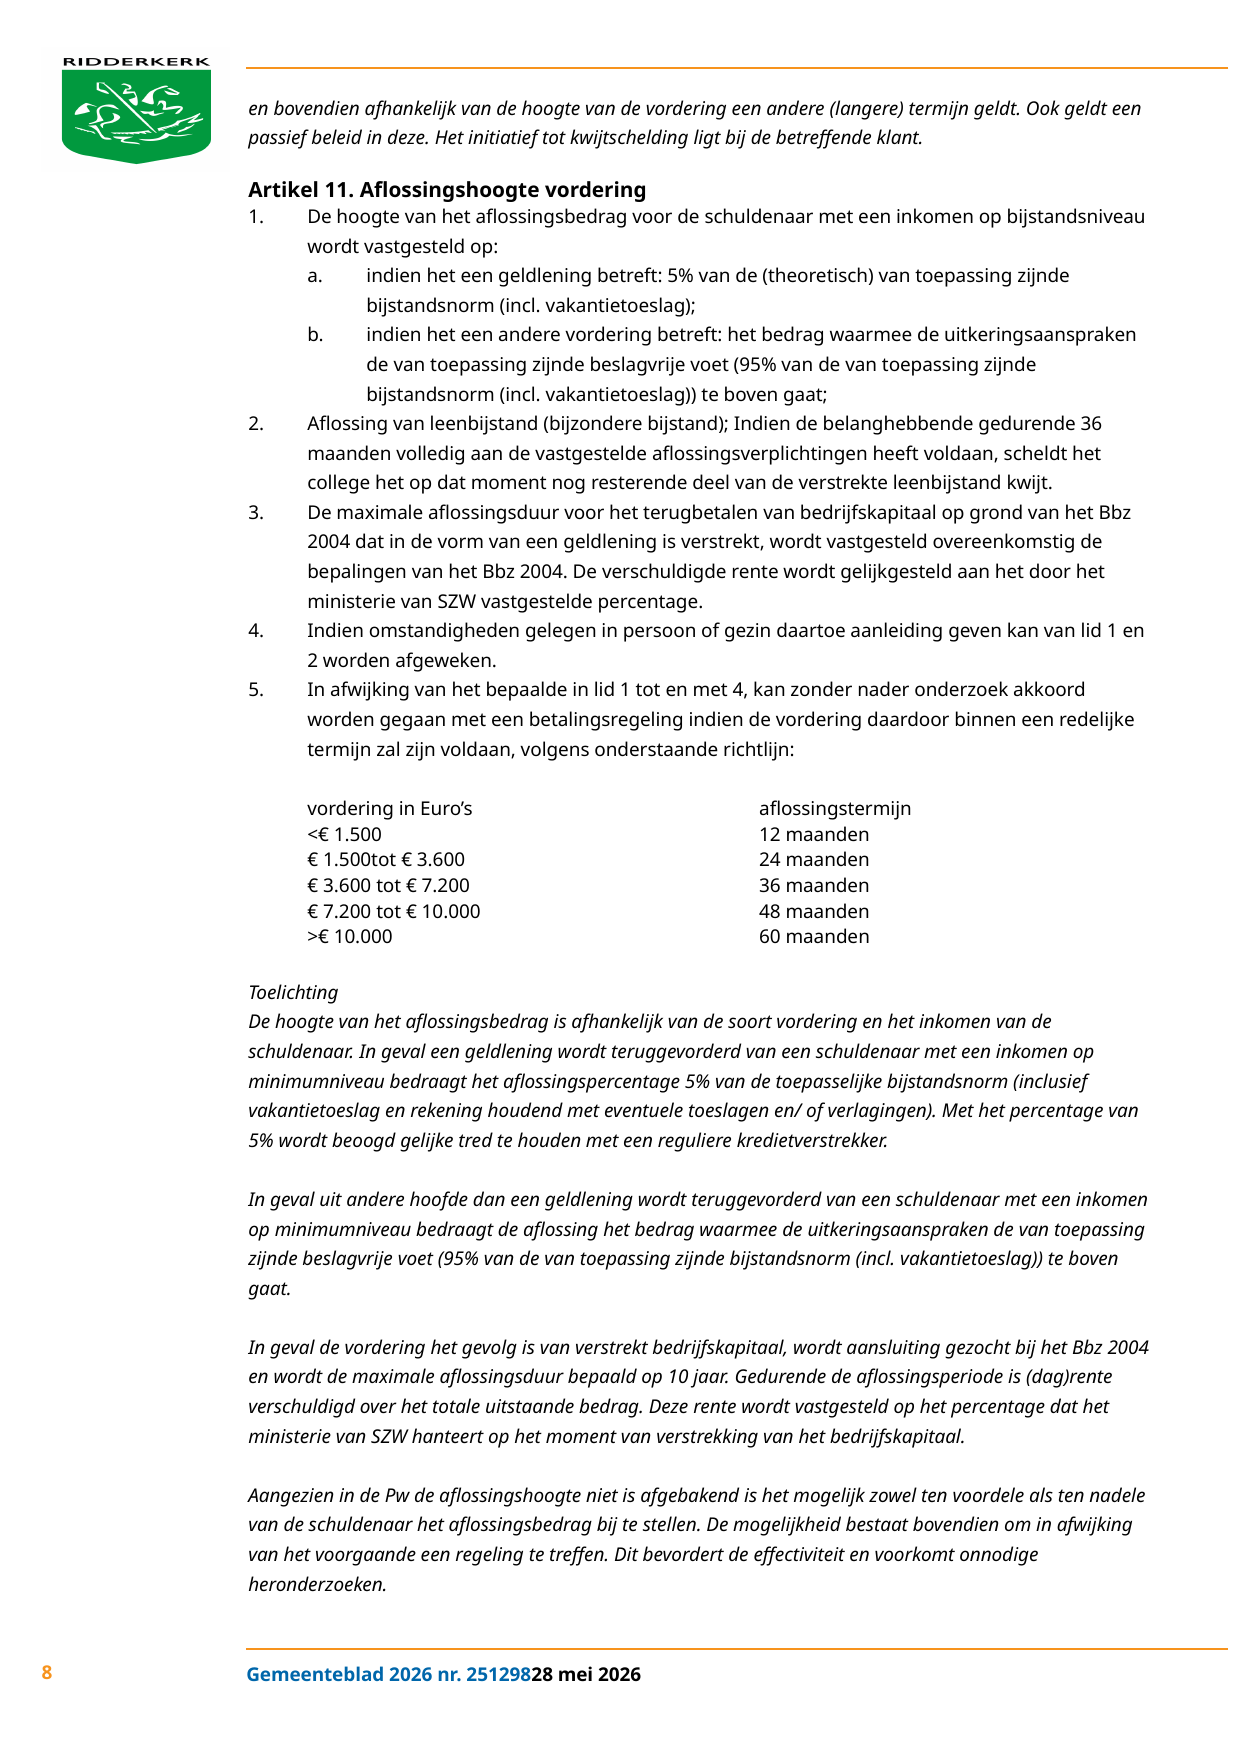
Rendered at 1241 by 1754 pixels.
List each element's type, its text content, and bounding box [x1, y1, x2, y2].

text Aangezien in de Pw de aflossingshoogte niet is afgebakend is het mogelijk zowel ten voordele als ten nadele van de schuldenaar het aflossingsbedrag bij te stellen. De mogelijkheid bestaat bovendien om in afwijking van het voorgaande een regeling te treffen. Dit bevordert de effectiviteit en voorkomt onnodige heronderzoeken. [248, 1482, 1152, 1596]
table_cell € 7.200 tot € 10.000 [307, 898, 759, 924]
list Indien omstandigheden gelegen in persoon of gezin daartoe aanleiding geven kan van lid 1 en 2 worden afgeweken. [248, 617, 1152, 673]
picture [41, 47, 231, 172]
list De maximale aflossingsduur voor het terugbetalen van bedrijfskapitaal op grond van het Bbz 2004 dat in de vorm van een geldlening is verstrekt, wordt vastgesteld overeenkomstig de bepalingen van het Bbz 2004. De verschuldigde rente wordt gelijkgesteld aan het door het ministerie van SZW vastgestelde percentage. [248, 499, 1152, 613]
text Artikel 11. Aflossingshoogte vordering [248, 175, 1152, 203]
text In geval de vordering het gevolg is van verstrekt bedrijfskapitaal, wordt aansluiting gezocht bij het Bbz 2004 en wordt de maximale aflossingsduur bepaald op 10 jaar. Gedurende de aflossingsperiode is (dag)rente verschuldigd over het totale uitstaande bedrag. Deze rente wordt vastgesteld op het percentage dat het ministerie van SZW hanteert op het moment van verstrekking van het bedrijfskapitaal. [248, 1334, 1152, 1448]
list De hoogte van het aflossingsbedrag voor de schuldenaar met een inkomen op bijstandsniveau wordt vastgesteld op: [248, 203, 1152, 258]
table_cell € 1.500tot € 3.600 [307, 846, 759, 872]
text In geval uit andere hoofde dan een geldlening wordt teruggevorderd van een schuldenaar met een inkomen op minimumniveau bedraagt de aflossing het bedrag waarmee de uitkeringsaanspraken de van toepassing zijnde beslagvrije voet (95% van de van toepassing zijnde bijstandsnorm (incl. vakantietoeslag)) te boven gaat. [248, 1186, 1152, 1301]
table_cell <€ 1.500 [307, 821, 759, 846]
list indien het een andere vordering betreft: het bedrag waarmee de uitkeringsaanspraken de van toepassing zijnde beslagvrije voet (95% van de van toepassing zijnde bijstandsnorm (incl. vakantietoeslag)) te boven gaat; [307, 322, 1152, 406]
text De hoogte van het aflossingsbedrag is afhankelijk van de soort vordering en het inkomen van de schuldenaar. In geval een geldlening wordt teruggevorderd van een schuldenaar met een inkomen op minimumniveau bedraagt het aflossingspercentage 5% van de toepasselijke bijstandsnorm (inclusief vakantietoeslag en rekening houdend met eventuele toeslagen en/ of verlagingen). Met het percentage van 5% wordt beoogd gelijke tred te houden met een reguliere kredietverstrekker. [248, 1009, 1152, 1153]
table_header vordering in Euro’s [307, 795, 759, 821]
table_cell € 3.600 tot € 7.200 [307, 872, 759, 898]
text Toelichting [248, 979, 1152, 1005]
table_cell 48 maanden [759, 898, 1211, 924]
table_cell 12 maanden [759, 821, 1211, 846]
list In afwijking van het bepaalde in lid 1 tot en met 4, kan zonder nader onderzoek akkoord worden gegaan met een betalingsregeling indien de vordering daardoor binnen een redelijke termijn zal zijn voldaan, volgens onderstaande richtlijn: [248, 677, 1152, 761]
table_cell >€ 10.000 [307, 924, 759, 949]
table_header aflossingstermijn [759, 795, 1211, 821]
table_cell 36 maanden [759, 872, 1211, 898]
list Aflossing van leenbijstand (bijzondere bijstand); Indien de belanghebbende gedurende 36 maanden volledig aan de vastgestelde aflossingsverplichtingen heeft voldaan, scheldt het college het op dat moment nog resterende deel van de verstrekte leenbijstand kwijt. [248, 410, 1152, 495]
text en bovendien afhankelijk van de hoogte van de vordering een andere (langere) termijn geldt. Ook geldt een passief beleid in deze. Het initiatief tot kwijtschelding ligt bij de betreffende klant. [248, 95, 1152, 150]
list indien het een geldlening betreft: 5% van de (theoretisch) van toepassing zijnde bijstandsnorm (incl. vakantietoeslag); [307, 262, 1152, 318]
table_cell 24 maanden [759, 846, 1211, 872]
table_cell 60 maanden [759, 924, 1211, 949]
